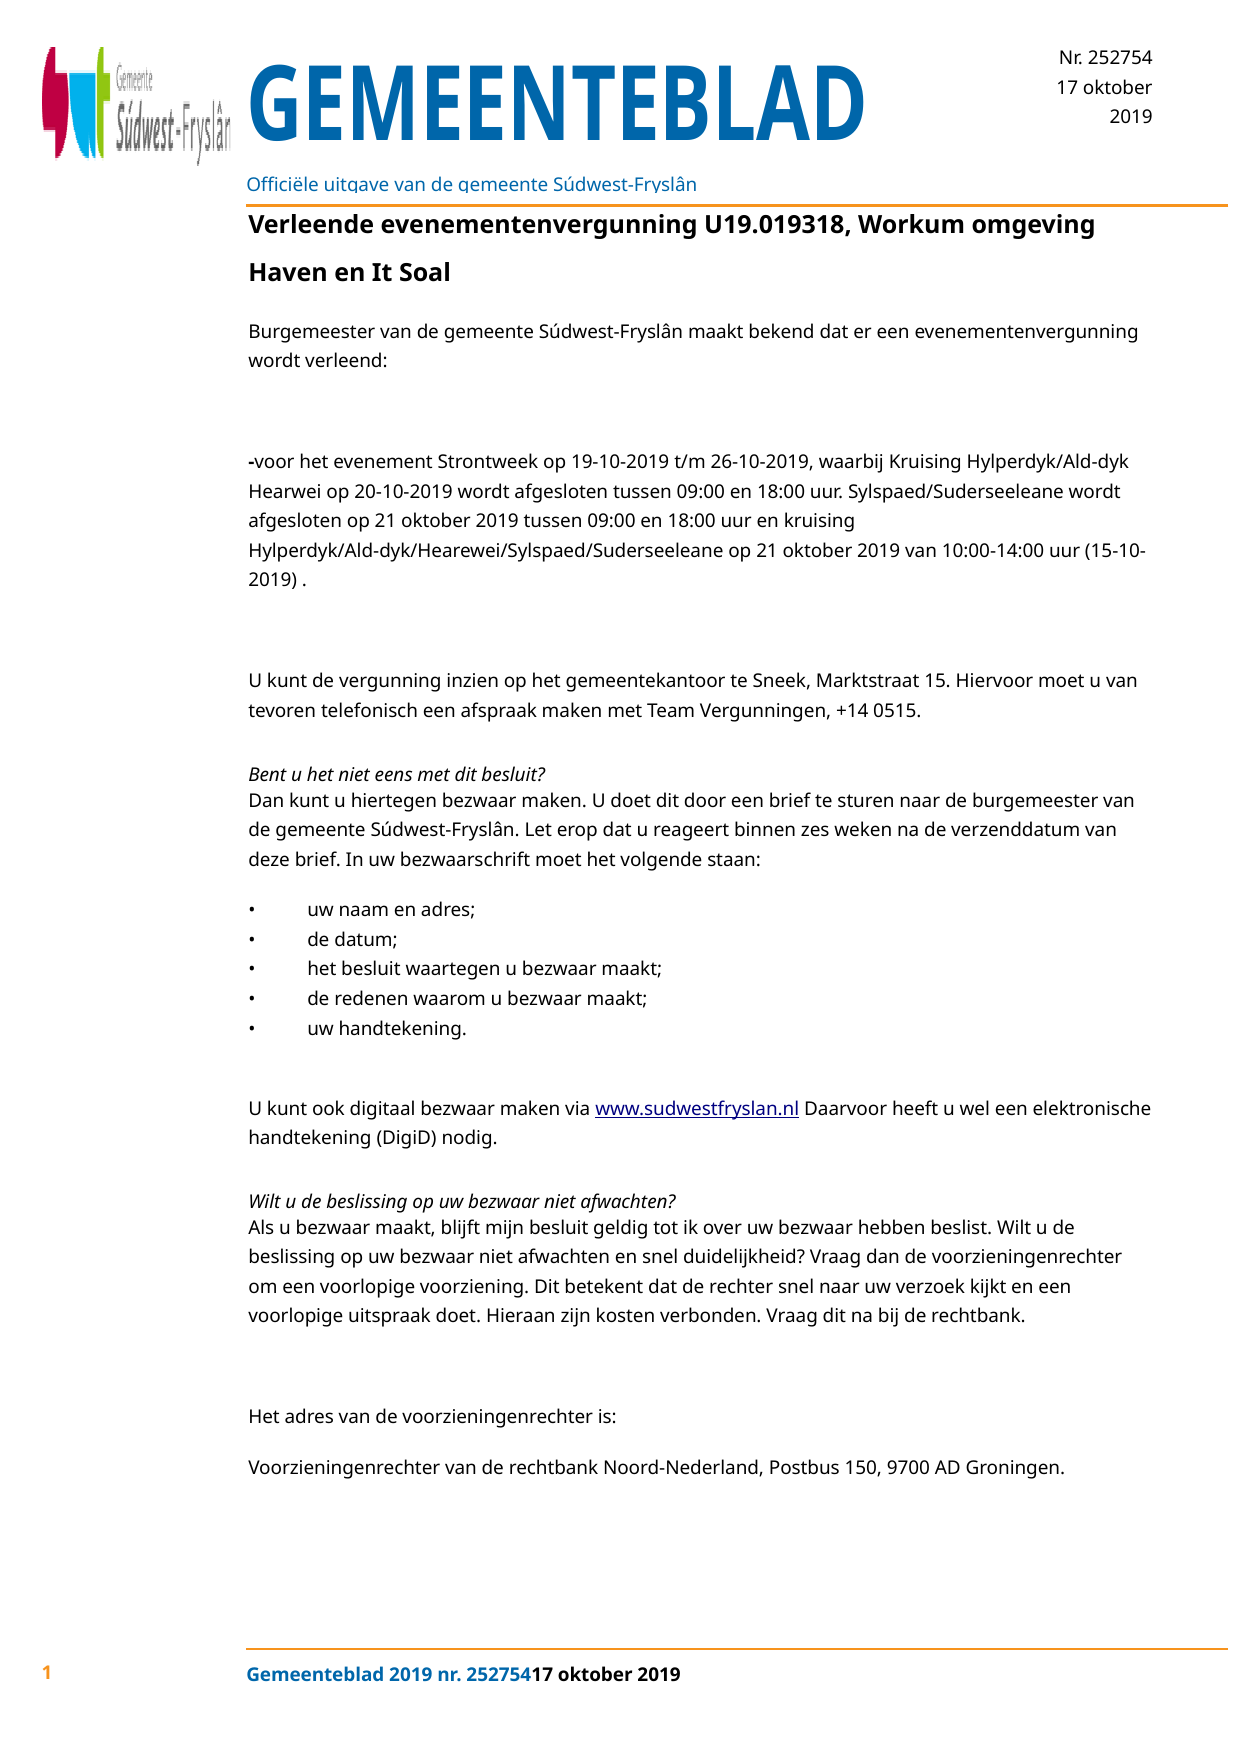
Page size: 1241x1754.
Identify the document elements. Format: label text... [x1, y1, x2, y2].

list uw naam en adres; [248, 896, 1152, 922]
text Bent u het niet eens met dit besluit? [248, 761, 1152, 787]
text Het adres van de voorzieningenrechter is: [248, 1403, 1152, 1429]
text Wilt u de beslissing op uw bezwaar niet afwachten? [248, 1188, 1152, 1214]
text Als u bezwaar maakt, blijft mijn besluit geldig tot ik over uw bezwaar hebben beslist. Wilt u de beslissing op uw bezwaar niet afwachten en snel duidelijkheid? Vraag dan de voorzieningenrechter om een voorlopige voorziening. Dit betekent dat de rechter snel naar uw verzoek kijkt en een voorlopige uitspraak doet. Hieraan zijn kosten verbonden. Vraag dit na bij de rechtbank. [248, 1214, 1152, 1328]
text U kunt ook digitaal bezwaar maken via www.sudwestfryslan.nl Daarvoor heeft u wel een elektronische handtekening (DigiD) nodig. [248, 1095, 1152, 1150]
picture [41, 47, 231, 172]
list de redenen waarom u bezwaar maakt; [248, 985, 1152, 1011]
list uw handtekening. [248, 1015, 1152, 1040]
text U kunt de vergunning inzien op het gemeentekantoor te Sneek, Marktstraat 15. Hiervoor moet u van tevoren telefonisch een afspraak maken met Team Vergunningen, +14 0515. [248, 667, 1152, 723]
text -voor het evenement Strontweek op 19-10-2019 t/m 26-10-2019, waarbij Kruising Hylperdyk/Ald-dyk Hearwei op 20-10-2019 wordt afgesloten tussen 09:00 en 18:00 uur. Sylspaed/Suderseeleane wordt afgesloten op 21 oktober 2019 tussen 09:00 en 18:00 uur en kruising Hylperdyk/Ald-dyk/Hearewei/Sylspaed/Suderseeleane op 21 oktober 2019 van 10:00-14:00 uur (15-10-2019) . [248, 448, 1152, 592]
text Dan kunt u hiertegen bezwaar maken. U doet dit door een brief te sturen naar de burgemeester van de gemeente Súdwest-Fryslân. Let erop dat u reageert binnen zes weken na de verzenddatum van deze brief. In uw bezwaarschrift moet het volgende staan: [248, 787, 1152, 872]
list de datum; [248, 926, 1152, 952]
text Burgemeester van de gemeente Súdwest-Fryslân maakt bekend dat er een evenementenvergunning wordt verleend: [248, 318, 1152, 373]
text Verleende evenementenvergunning U19.019318, Workum omgeving Haven en It Soal [248, 207, 1152, 288]
text Voorzieningenrechter van de rechtbank Noord-Nederland, Postbus 150, 9700 AD Groningen. [248, 1454, 1152, 1480]
list het besluit waartegen u bezwaar maakt; [248, 956, 1152, 981]
